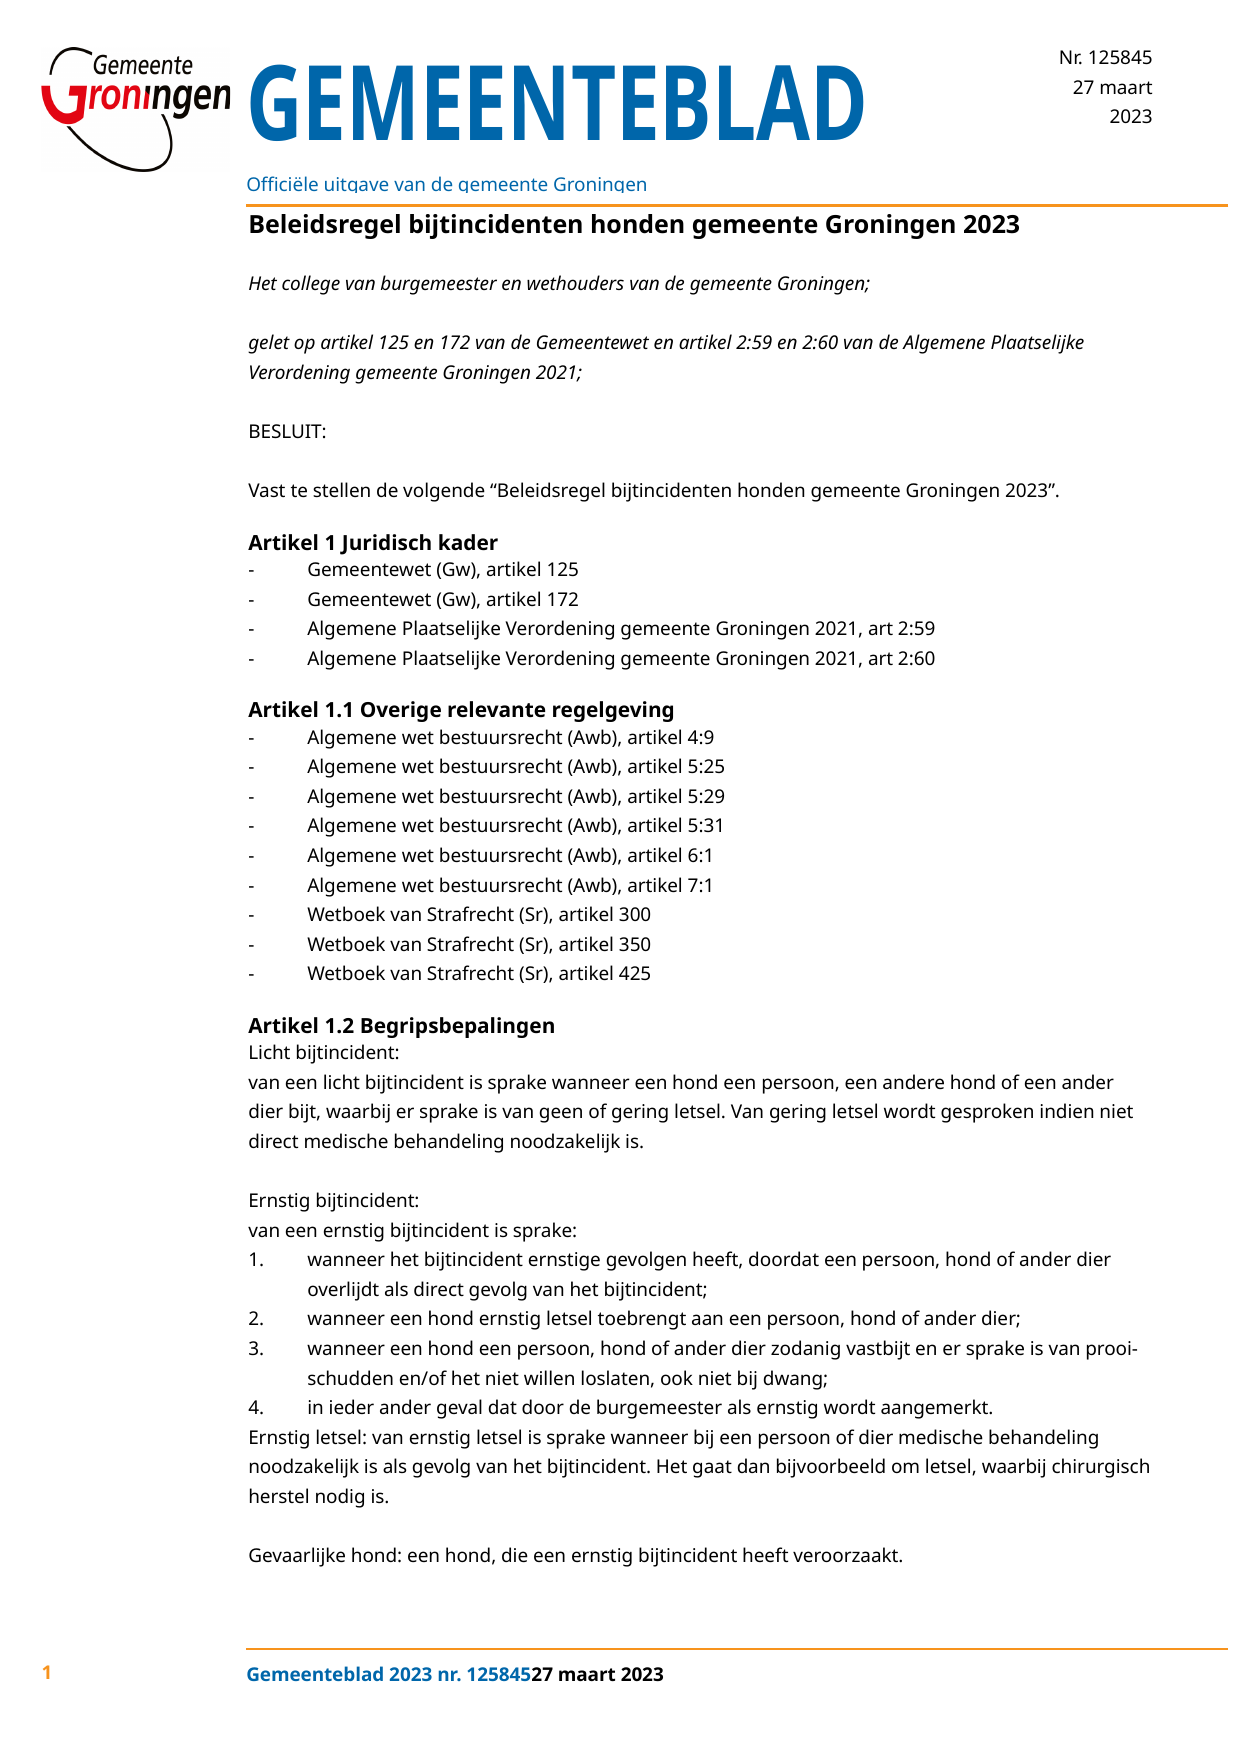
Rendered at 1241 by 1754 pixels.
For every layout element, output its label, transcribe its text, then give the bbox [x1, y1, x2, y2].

list Algemene wet bestuursrecht (Awb), artikel 5:29 [248, 783, 1152, 809]
list Wetboek van Strafrecht (Sr), artikel 350 [248, 931, 1152, 957]
text Gevaarlijke hond: een hond, die een ernstig bijtincident heeft veroorzaakt. [248, 1542, 1152, 1568]
list wanneer het bijtincident ernstige gevolgen heeft, doordat een persoon, hond of ander dier overlijdt als direct gevolg van het bijtincident; [248, 1246, 1152, 1302]
text Licht bijtincident: [248, 1039, 1152, 1065]
text van een licht bijtincident is sprake wanneer een hond een persoon, een andere hond of een ander dier bijt, waarbij er sprake is van geen of gering letsel. Van gering letsel wordt gesproken indien niet direct medische behandeling noodzakelijk is. [248, 1069, 1152, 1154]
list Wetboek van Strafrecht (Sr), artikel 425 [248, 961, 1152, 986]
list Wetboek van Strafrecht (Sr), artikel 300 [248, 901, 1152, 927]
text Ernstig bijtincident: [248, 1187, 1152, 1213]
text Vast te stellen de volgende “Beleidsregel bijtincidenten honden gemeente Groningen 2023”. [248, 477, 1152, 503]
text Artikel 1.1 Overige relevante regelgeving [248, 695, 1152, 724]
text gelet op artikel 125 en 172 van de Gemeentewet en artikel 2:59 en 2:60 van de Algemene Plaatselijke Verordening gemeente Groningen 2021; [248, 329, 1152, 385]
list in ieder ander geval dat door de burgemeester als ernstig wordt aangemerkt. [248, 1394, 1152, 1420]
list Algemene wet bestuursrecht (Awb), artikel 6:1 [248, 842, 1152, 868]
text van een ernstig bijtincident is sprake: [248, 1217, 1152, 1243]
list Algemene wet bestuursrecht (Awb), artikel 7:1 [248, 872, 1152, 897]
text Artikel 1 Juridisch kader [248, 528, 1152, 556]
list Algemene wet bestuursrecht (Awb), artikel 5:31 [248, 813, 1152, 838]
list Gemeentewet (Gw), artikel 125 [248, 556, 1152, 582]
list Gemeentewet (Gw), artikel 172 [248, 586, 1152, 612]
list wanneer een hond ernstig letsel toebrengt aan een persoon, hond of ander dier; [248, 1306, 1152, 1331]
text Ernstig letsel: van ernstig letsel is sprake wanneer bij een persoon of dier medische behandeling noodzakelijk is als gevolg van het bijtincident. Het gaat dan bijvoorbeeld om letsel, waarbij chirurgisch herstel nodig is. [248, 1424, 1152, 1509]
picture [41, 47, 231, 172]
text Artikel 1.2 Begripsbepalingen [248, 1011, 1152, 1039]
list Algemene wet bestuursrecht (Awb), artikel 4:9 [248, 724, 1152, 749]
list Algemene Plaatselijke Verordening gemeente Groningen 2021, art 2:59 [248, 615, 1152, 641]
text Het college van burgemeester en wethouders van de gemeente Groningen; [248, 270, 1152, 296]
list Algemene Plaatselijke Verordening gemeente Groningen 2021, art 2:60 [248, 645, 1152, 671]
list Algemene wet bestuursrecht (Awb), artikel 5:25 [248, 753, 1152, 779]
text BESLUIT: [248, 418, 1152, 444]
list wanneer een hond een persoon, hond of ander dier zodanig vastbijt en er sprake is van prooi-schudden en/of het niet willen loslaten, ook niet bij dwang; [248, 1335, 1152, 1391]
text Beleidsregel bijtincidenten honden gemeente Groningen 2023 [248, 207, 1152, 241]
